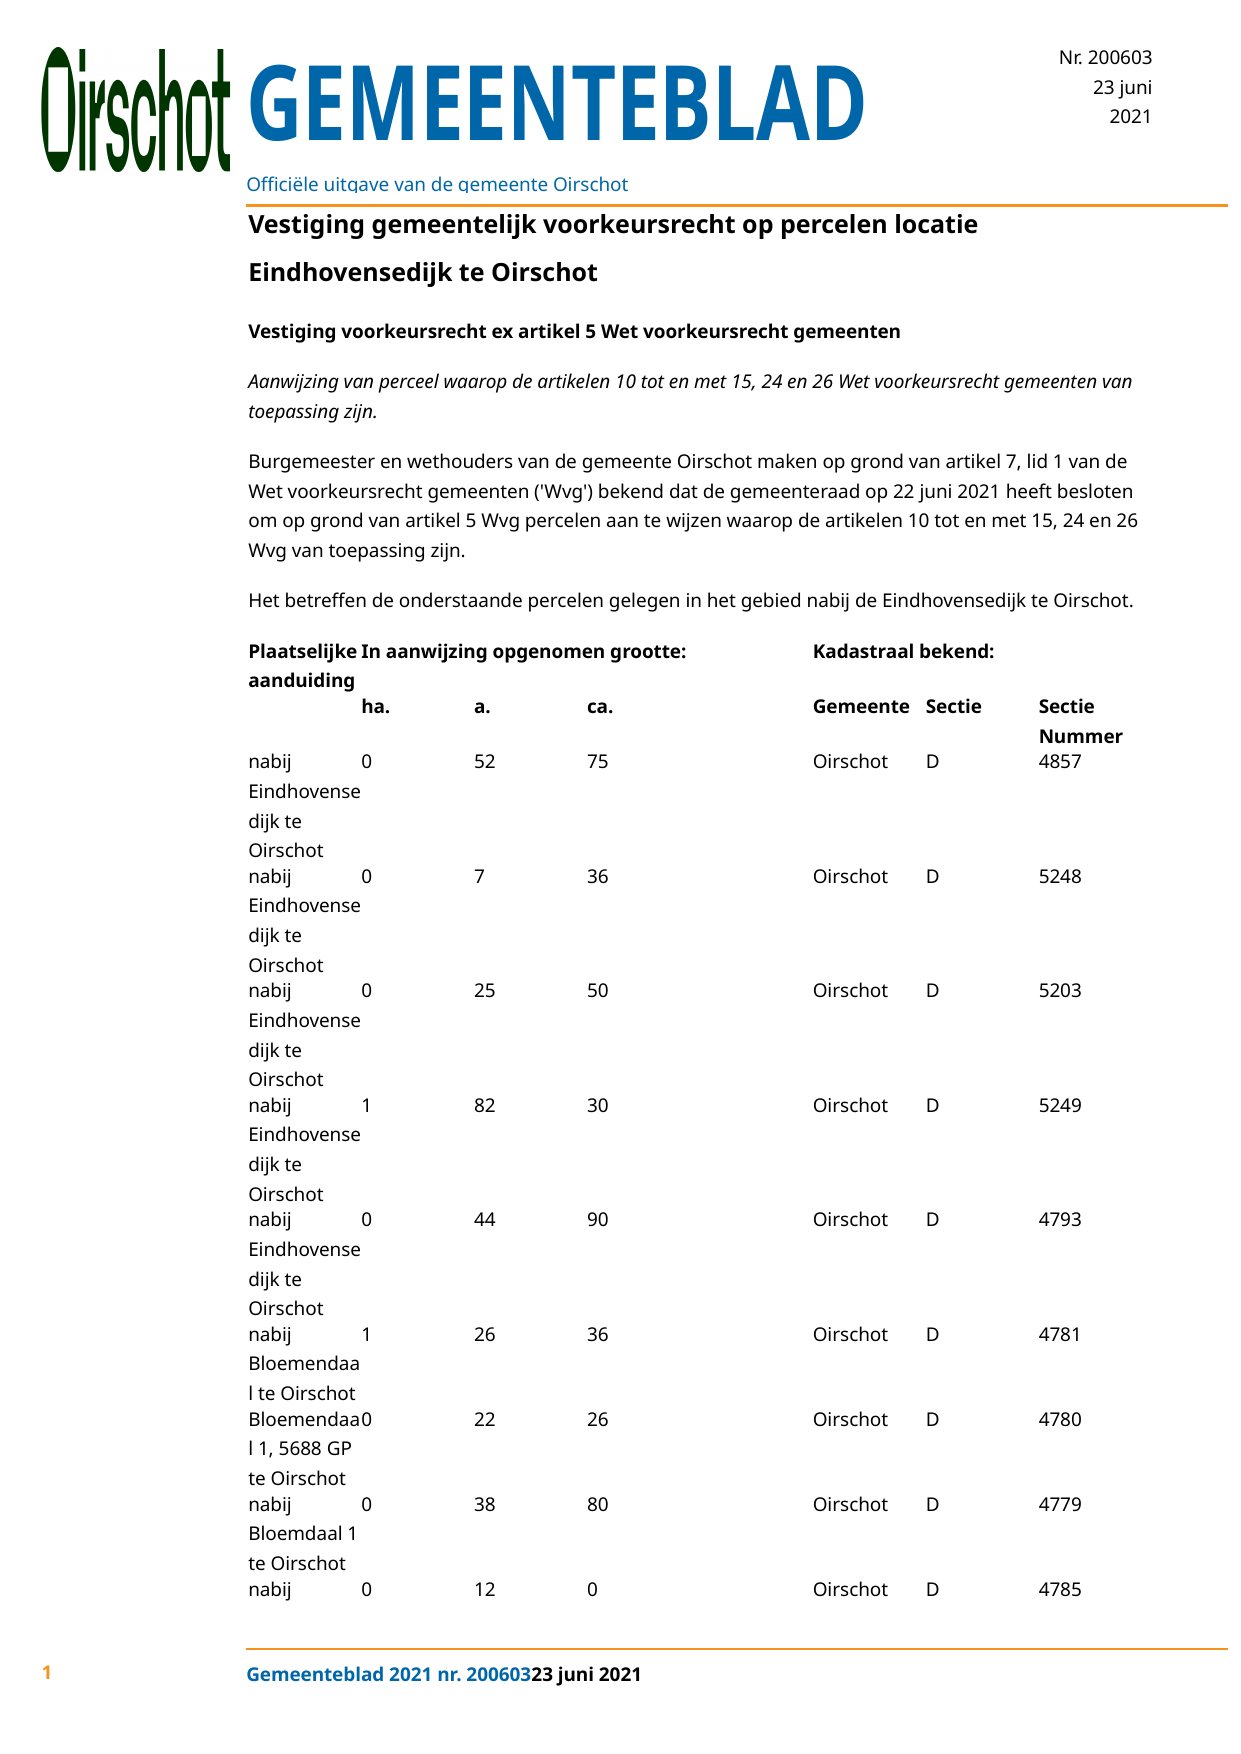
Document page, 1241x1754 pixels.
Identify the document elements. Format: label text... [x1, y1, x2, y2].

table_cell 75 [587, 749, 700, 863]
table_cell Oirschot [813, 978, 926, 1092]
table_cell D [926, 1321, 1038, 1406]
table_header Plaatselijke aanduiding [248, 638, 361, 693]
table_cell 12 [474, 1576, 587, 1601]
table_cell 1 [361, 1092, 474, 1207]
table_cell D [926, 1207, 1038, 1321]
table_cell 0 [361, 1491, 474, 1576]
table_header In aanwijzing opgenomen grootte: [361, 638, 813, 693]
table_cell nabij Bloemendaal te Oirschot [248, 1321, 361, 1406]
table_cell 5249 [1039, 1092, 1152, 1207]
table_cell nabij [248, 1576, 361, 1601]
table_cell 0 [361, 1207, 474, 1321]
table_cell 0 [361, 978, 474, 1092]
table_cell Sectie [926, 693, 1038, 749]
text Aanwijzing van perceel waarop de artikelen 10 tot en met 15, 24 en 26 Wet voorkeursrecht gemeenten van toepassing zijn. [248, 368, 1152, 424]
table_cell 4793 [1039, 1207, 1152, 1321]
table_cell Oirschot [813, 1576, 926, 1601]
table_cell 5203 [1039, 978, 1152, 1092]
table_cell 0 [361, 1406, 474, 1491]
table_cell D [926, 1491, 1038, 1576]
table_header Kadastraal bekend: [813, 638, 1152, 693]
table_cell Oirschot [813, 1406, 926, 1491]
table_cell 50 [587, 978, 700, 1092]
table_cell 0 [361, 863, 474, 978]
table_cell D [926, 978, 1038, 1092]
table_cell [248, 693, 361, 749]
table_cell Bloemendaal 1, 5688 GP te Oirschot [248, 1406, 361, 1491]
text Vestiging gemeentelijk voorkeursrecht op percelen locatie Eindhovensedijk te Oirschot [248, 207, 1152, 288]
table_cell 44 [474, 1207, 587, 1321]
table_cell [700, 749, 813, 863]
table_cell 38 [474, 1491, 587, 1576]
table_cell D [926, 1092, 1038, 1207]
table_cell [700, 1321, 813, 1406]
table_cell ha. [361, 693, 474, 749]
table_cell nabij Eindhovensedijk te Oirschot [248, 1207, 361, 1321]
table_cell 36 [587, 863, 700, 978]
table_cell Oirschot [813, 1092, 926, 1207]
table_cell [700, 978, 813, 1092]
table_cell D [926, 1406, 1038, 1491]
table_cell nabij Eindhovensedijk te Oirschot [248, 1092, 361, 1207]
table_cell Gemeente [813, 693, 926, 749]
table_cell 80 [587, 1491, 700, 1576]
table_cell 0 [361, 1576, 474, 1601]
table_cell Oirschot [813, 749, 926, 863]
table_cell D [926, 1576, 1038, 1601]
table_cell 82 [474, 1092, 587, 1207]
table_cell 26 [587, 1406, 700, 1491]
table_cell 36 [587, 1321, 700, 1406]
table_cell [700, 1576, 813, 1601]
table_cell ca. [587, 693, 813, 749]
table_cell 30 [587, 1092, 700, 1207]
table_cell a. [474, 693, 587, 749]
table_cell 1 [361, 1321, 474, 1406]
table_cell 26 [474, 1321, 587, 1406]
table_cell 0 [361, 749, 474, 863]
table_cell Oirschot [813, 863, 926, 978]
table_cell 90 [587, 1207, 700, 1321]
table_cell nabij Eindhovensedijk te Oirschot [248, 863, 361, 978]
table_cell nabij Eindhovensedijk te Oirschot [248, 978, 361, 1092]
table_cell D [926, 749, 1038, 863]
text Vestiging voorkeursrecht ex artikel 5 Wet voorkeursrecht gemeenten [248, 318, 1152, 344]
table_cell 7 [474, 863, 587, 978]
table_cell D [926, 863, 1038, 978]
text Het betreffen de onderstaande percelen gelegen in het gebied nabij de Eindhovensedijk te Oirschot. [248, 587, 1152, 613]
table_cell 4785 [1039, 1576, 1152, 1601]
table_cell nabij Bloemdaal 1 te Oirschot [248, 1491, 361, 1576]
table_cell Sectie Nummer [1039, 693, 1152, 749]
picture [41, 47, 231, 172]
table_cell 22 [474, 1406, 587, 1491]
table_cell Oirschot [813, 1491, 926, 1576]
text Burgemeester en wethouders van de gemeente Oirschot maken op grond van artikel 7, lid 1 van de Wet voorkeursrecht gemeenten ('Wvg') bekend dat de gemeenteraad op 22 juni 2021 heeft besloten om op grond van artikel 5 Wvg percelen aan te wijzen waarop de artikelen 10 tot en met 15, 24 en 26 Wvg van toepassing zijn. [248, 448, 1152, 563]
table_cell [700, 1491, 813, 1576]
table_cell 0 [587, 1576, 700, 1601]
table_cell Oirschot [813, 1207, 926, 1321]
table_cell 4780 [1039, 1406, 1152, 1491]
table_cell [700, 1406, 813, 1491]
table_cell 52 [474, 749, 587, 863]
table_cell 4779 [1039, 1491, 1152, 1576]
table_cell [700, 863, 813, 978]
table_cell 25 [474, 978, 587, 1092]
table_cell [700, 1207, 813, 1321]
table_cell 4781 [1039, 1321, 1152, 1406]
table_cell Oirschot [813, 1321, 926, 1406]
table_cell 5248 [1039, 863, 1152, 978]
table_cell 4857 [1039, 749, 1152, 863]
table_cell [700, 1092, 813, 1207]
table_cell nabij Eindhovensedijk te Oirschot [248, 749, 361, 863]
